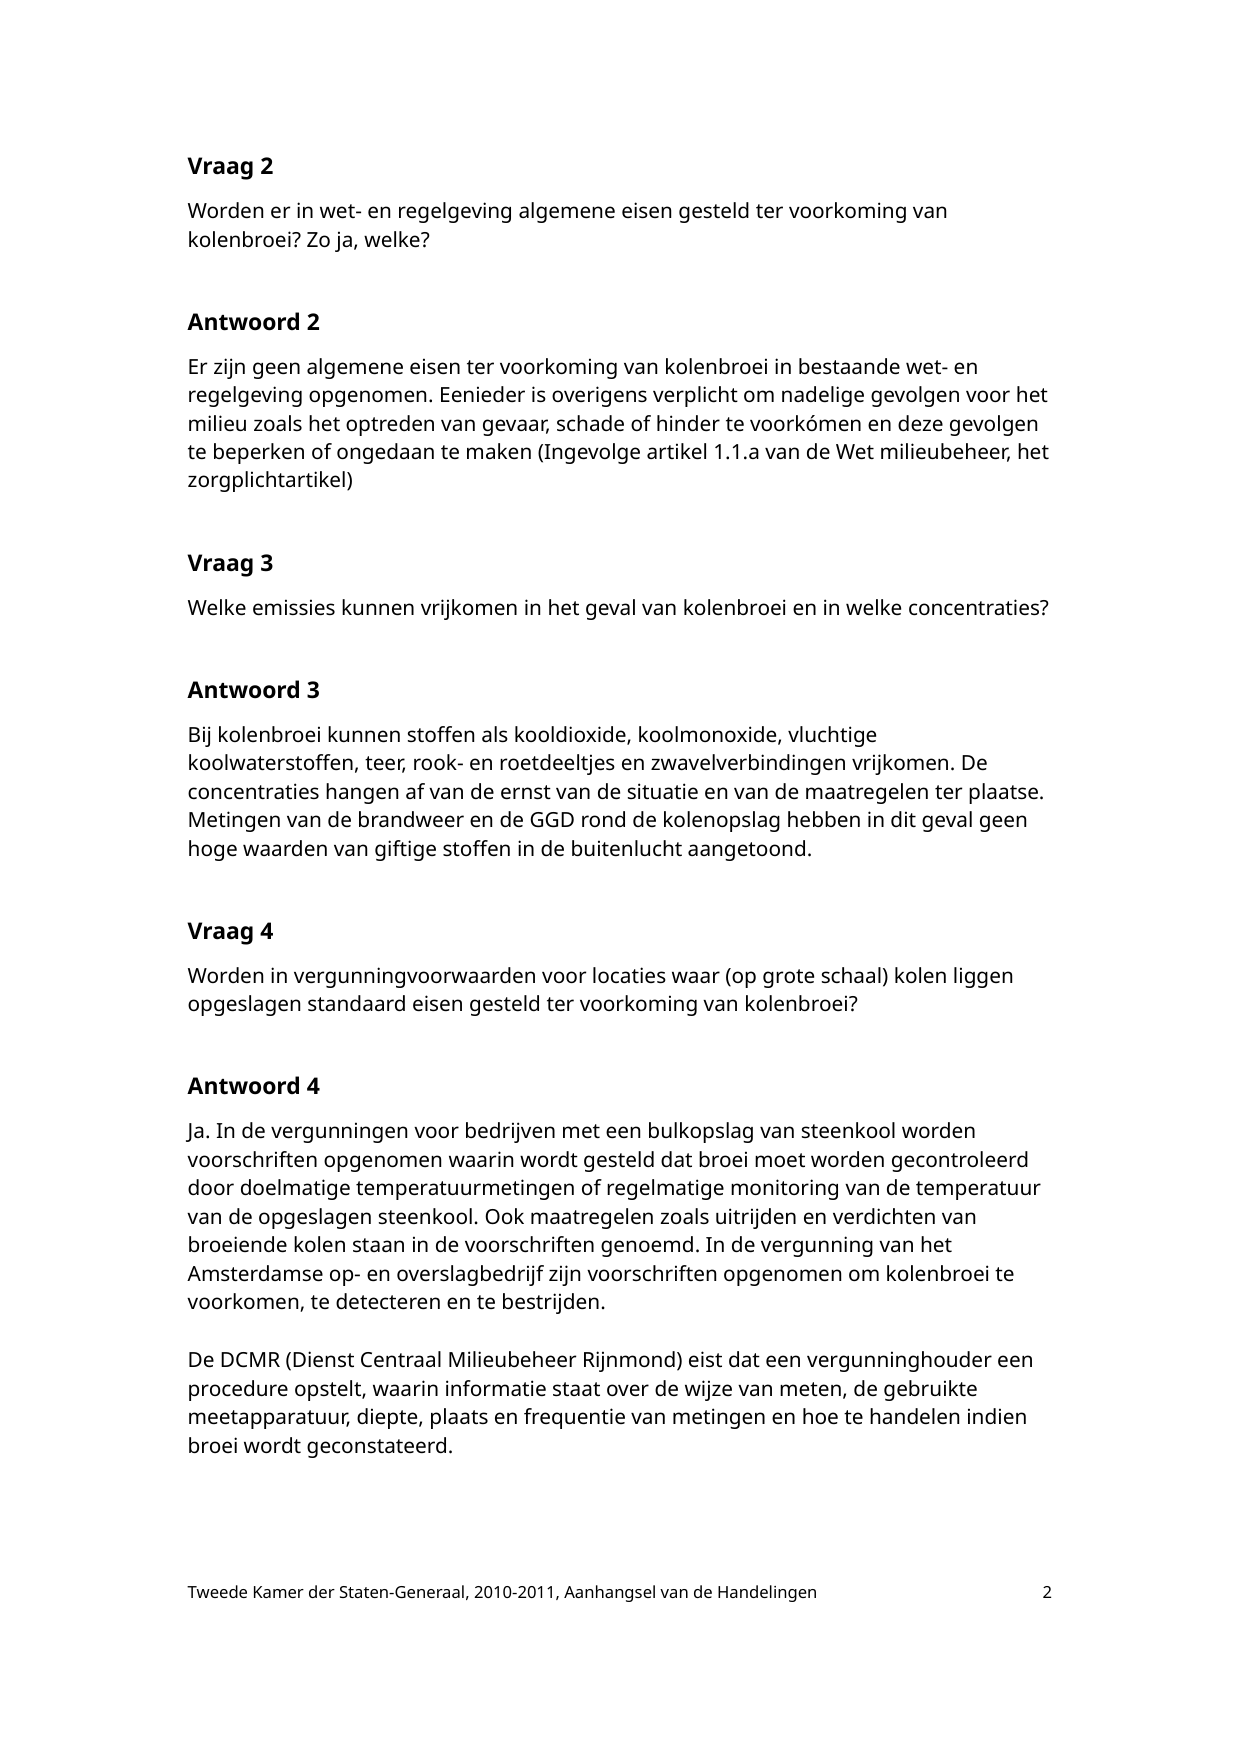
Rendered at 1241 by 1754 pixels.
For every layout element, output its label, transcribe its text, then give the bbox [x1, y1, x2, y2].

text Worden in vergunningvoorwaarden voor locaties waar (op grote schaal) kolen liggen opgeslagen standaard eisen gesteld ter voorkoming van kolenbroei? [187, 961, 1053, 1018]
text Er zijn geen algemene eisen ter voorkoming van kolenbroei in bestaande wet- en regelgeving opgenomen. Eenieder is overigens verplicht om nadelige gevolgen voor het milieu zoals het optreden van gevaar, schade of hinder te voorkómen en deze gevolgen te beperken of ongedaan te maken (Ingevolge artikel 1.1.a van de Wet milieubeheer, het zorgplichtartikel) [187, 352, 1053, 494]
text Ja. In de vergunningen voor bedrijven met een bulkopslag van steenkool worden voorschriften opgenomen waarin wordt gesteld dat broei moet worden gecontroleerd door doelmatige temperatuurmetingen of regelmatige monitoring van de temperatuur van de opgeslagen steenkool. Ook maatregelen zoals uitrijden en verdichten van broeiende kolen staan in de voorschriften genoemd. In de vergunning van het Amsterdamse op- en overslagbedrijf zijn voorschriften opgenomen om kolenbroei te voorkomen, te detecteren en te bestrijden. [187, 1117, 1053, 1316]
subtitle Antwoord 2 [187, 306, 1053, 337]
text De DCMR (Dienst Centraal Milieubeheer Rijnmond) eist dat een vergunninghouder een procedure opstelt, waarin informatie staat over de wijze van meten, de gebruikte meetapparatuur, diepte, plaats en frequentie van metingen en hoe te handelen indien broei wordt geconstateerd. [187, 1346, 1053, 1459]
subtitle Vraag 4 [187, 915, 1053, 946]
subtitle Antwoord 3 [187, 674, 1053, 705]
text Welke emissies kunnen vrijkomen in het geval van kolenbroei en in welke concentraties? [187, 593, 1053, 621]
subtitle Vraag 3 [187, 547, 1053, 578]
subtitle Antwoord 4 [187, 1070, 1053, 1102]
text Worden er in wet- en regelgeving algemene eisen gesteld ter voorkoming van kolenbroei? Zo ja, welke? [187, 196, 1053, 253]
subtitle Vraag 2 [187, 150, 1053, 181]
text Bij kolenbroei kunnen stoffen als kooldioxide, koolmonoxide, vluchtige koolwaterstoffen, teer, rook- en roetdeeltjes en zwavelverbindingen vrijkomen. De concentraties hangen af van de ernst van de situatie en van de maatregelen ter plaatse. Metingen van de brandweer en de GGD rond de kolenopslag hebben in dit geval geen hoge waarden van giftige stoffen in de buitenlucht aangetoond. [187, 720, 1053, 862]
